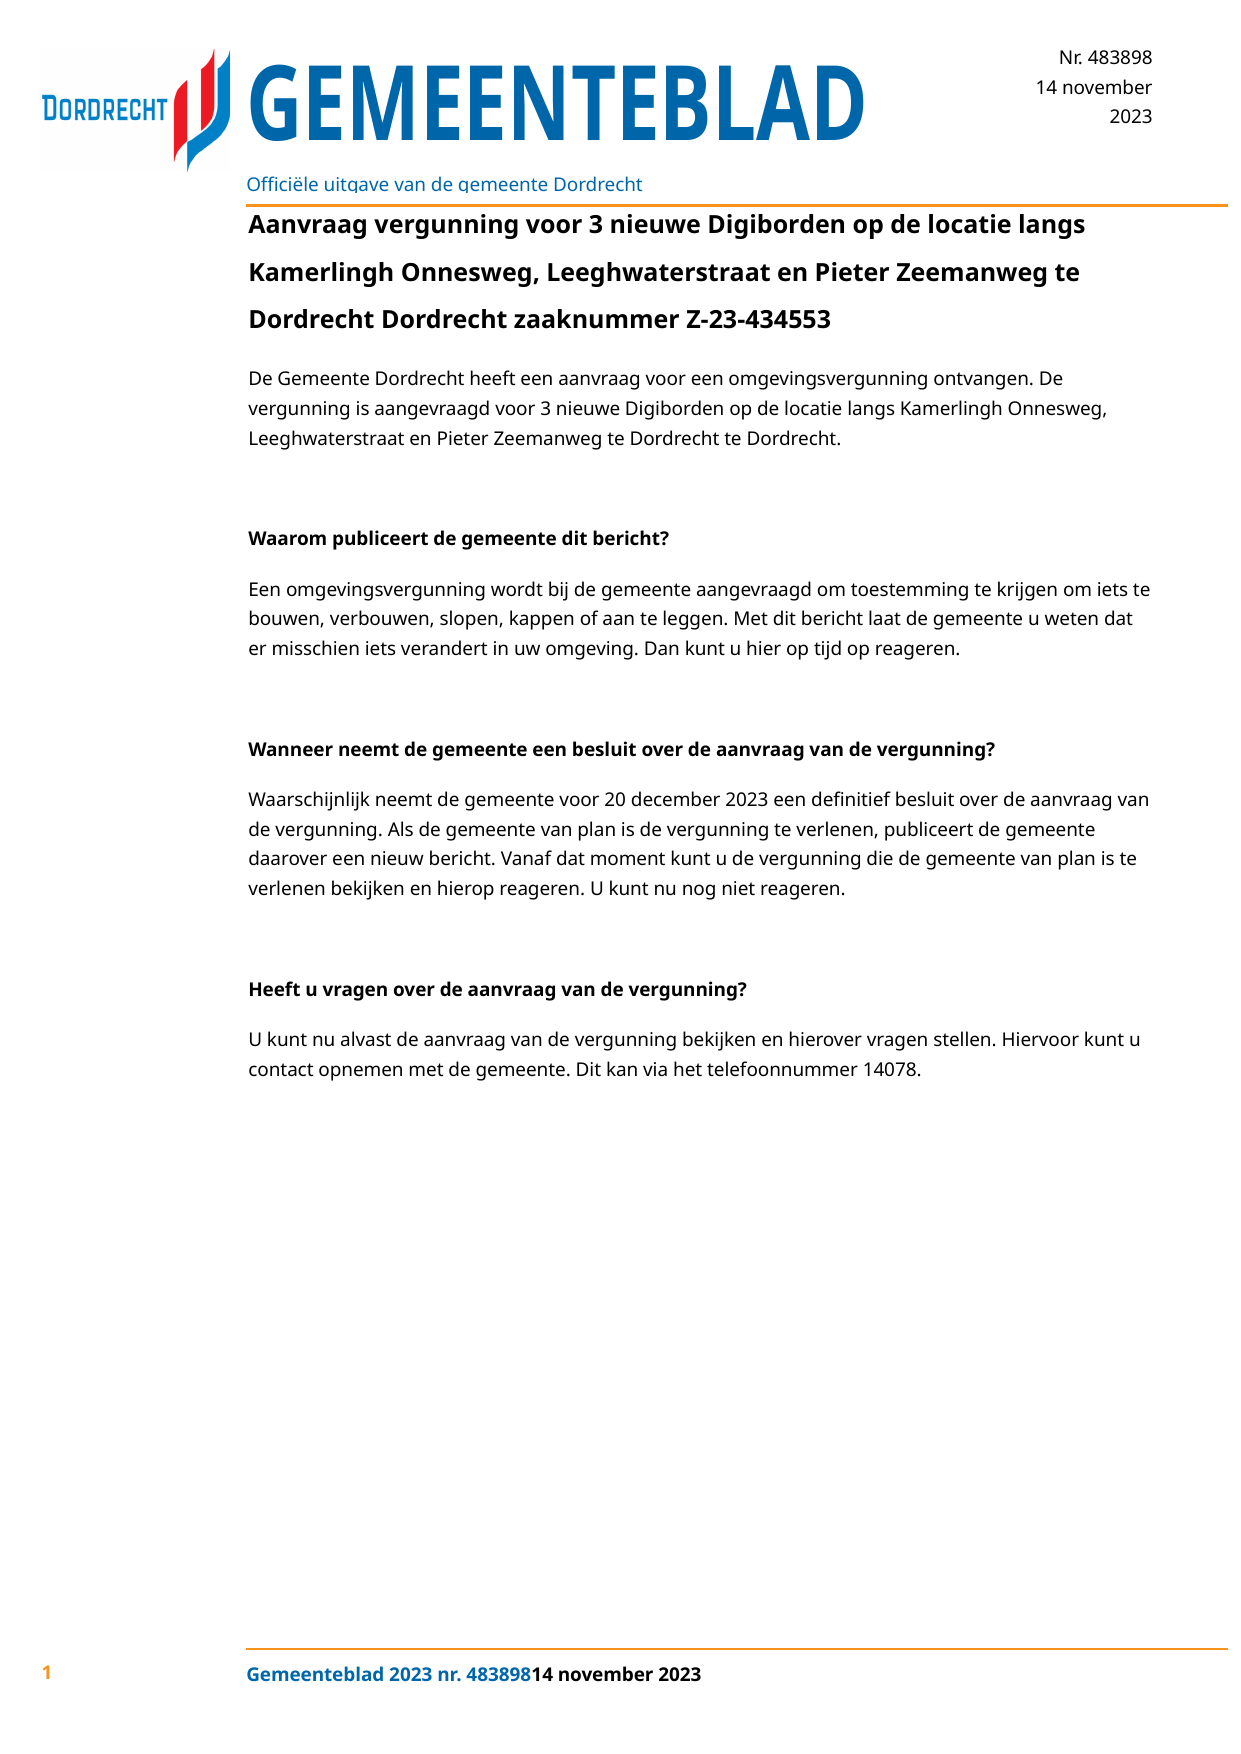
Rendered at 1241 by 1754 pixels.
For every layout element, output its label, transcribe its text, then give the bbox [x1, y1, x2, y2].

picture [41, 47, 231, 172]
text Wanneer neemt de gemeente een besluit over de aanvraag van de vergunning? [248, 736, 1152, 762]
text De Gemeente Dordrecht heeft een aanvraag voor een omgevingsvergunning ontvangen. De vergunning is aangevraagd voor 3 nieuwe Digiborden op de locatie langs Kamerlingh Onnesweg, Leeghwaterstraat en Pieter Zeemanweg te Dordrecht te Dordrecht. [248, 366, 1152, 450]
text Heeft u vragen over de aanvraag van de vergunning? [248, 976, 1152, 1002]
text U kunt nu alvast de aanvraag van de vergunning bekijken en hierover vragen stellen. Hiervoor kunt u contact opnemen met de gemeente. Dit kan via het telefoonnummer 14078. [248, 1026, 1152, 1082]
text Aanvraag vergunning voor 3 nieuwe Digiborden op de locatie langs Kamerlingh Onnesweg, Leeghwaterstraat en Pieter Zeemanweg te Dordrecht Dordrecht zaaknummer Z-23-434553 [248, 207, 1152, 336]
text Waarschijnlijk neemt de gemeente voor 20 december 2023 een definitief besluit over de aanvraag van de vergunning. Als de gemeente van plan is de vergunning te verlenen, publiceert de gemeente daarover een nieuw bericht. Vanaf dat moment kunt u de vergunning die de gemeente van plan is te verlenen bekijken en hierop reageren. U kunt nu nog niet reageren. [248, 786, 1152, 901]
text Waarom publiceert de gemeente dit bericht? [248, 526, 1152, 551]
text Een omgevingsvergunning wordt bij de gemeente aangevraagd om toestemming te krijgen om iets te bouwen, verbouwen, slopen, kappen of aan te leggen. Met dit bericht laat de gemeente u weten dat er misschien iets verandert in uw omgeving. Dan kunt u hier op tijd op reageren. [248, 576, 1152, 661]
